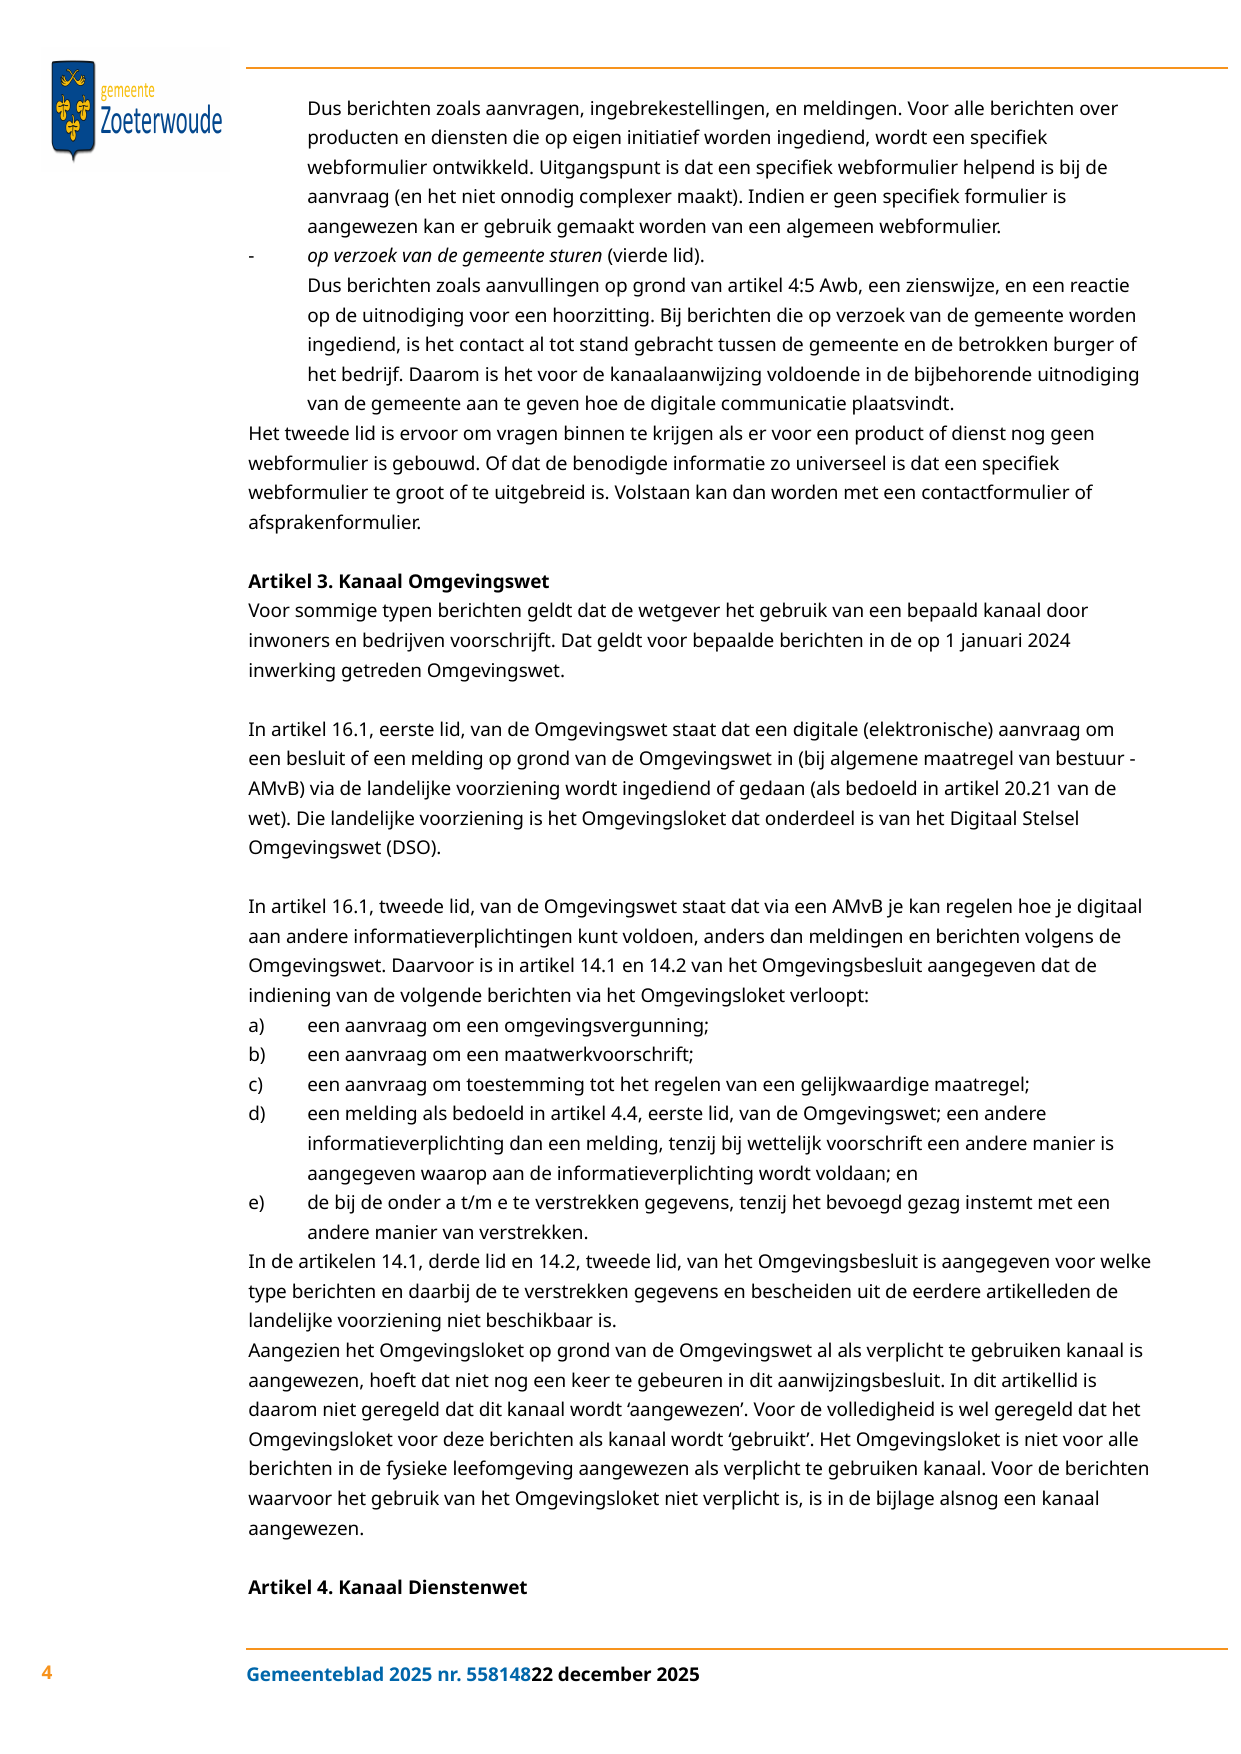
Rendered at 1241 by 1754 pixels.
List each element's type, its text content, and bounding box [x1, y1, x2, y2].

text In artikel 16.1, tweede lid, van de Omgevingswet staat dat via een AMvB je kan regelen hoe je digitaal aan andere informatieverplichtingen kunt voldoen, anders dan meldingen en berichten volgens de Omgevingswet. Daarvoor is in artikel 14.1 en 14.2 van het Omgevingsbesluit aangegeven dat de indiening van de volgende berichten via het Omgevingsloket verloopt: [248, 893, 1152, 1008]
text Voor sommige typen berichten geldt dat de wetgever het gebruik van een bepaald kanaal door inwoners en bedrijven voorschrijft. Dat geldt voor bepaalde berichten in de op 1 januari 2024 inwerking getreden Omgevingswet. [248, 598, 1152, 683]
picture [41, 47, 231, 172]
list Dus berichten zoals aanvullingen op grond van artikel 4:5 Awb, een zienswijze, en een reactie op de uitnodiging voor een hoorzitting. Bij berichten die op verzoek van de gemeente worden ingediend, is het contact al tot stand gebracht tussen de gemeente en de betrokken burger of het bedrijf. Daarom is het voor de kanaalaanwijzing voldoende in de bijbehorende uitnodiging van de gemeente aan te geven hoe de digitale communicatie plaatsvindt. [248, 272, 1152, 416]
list een aanvraag om een maatwerkvoorschrift; [248, 1041, 1152, 1067]
list Dus berichten zoals aanvragen, ingebrekestellingen, en meldingen. Voor alle berichten over producten en diensten die op eigen initiatief worden ingediend, wordt een specifiek webformulier ontwikkeld. Uitgangspunt is dat een specifiek webformulier helpend is bij de aanvraag (en het niet onnodig complexer maakt). Indien er geen specifiek formulier is aangewezen kan er gebruik gemaakt worden van een algemeen webformulier. [248, 95, 1152, 239]
text Het tweede lid is ervoor om vragen binnen te krijgen als er voor een product of dienst nog geen webformulier is gebouwd. Of dat de benodigde informatie zo universeel is dat een specifiek webformulier te groot of te uitgebreid is. Volstaan kan dan worden met een contactformulier of afsprakenformulier. [248, 420, 1152, 535]
list de bij de onder a t/m e te verstrekken gegevens, tenzij het bevoegd gezag instemt met een andere manier van verstrekken. [248, 1189, 1152, 1245]
list een aanvraag om toestemming tot het regelen van een gelijkwaardige maatregel; [248, 1071, 1152, 1097]
text Aangezien het Omgevingsloket op grond van de Omgevingswet al als verplicht te gebruiken kanaal is aangewezen, hoeft dat niet nog een keer te gebeuren in dit aanwijzingsbesluit. In dit artikellid is daarom niet geregeld dat dit kanaal wordt ‘aangewezen’. Voor de volledigheid is wel geregeld dat het Omgevingsloket voor deze berichten als kanaal wordt ‘gebruikt’. Het Omgevingsloket is niet voor alle berichten in de fysieke leefomgeving aangewezen als verplicht te gebruiken kanaal. Voor de berichten waarvoor het gebruik van het Omgevingsloket niet verplicht is, is in de bijlage alsnog een kanaal aangewezen. [248, 1337, 1152, 1541]
text In artikel 16.1, eerste lid, van de Omgevingswet staat dat een digitale (elektronische) aanvraag om een besluit of een melding op grond van de Omgevingswet in (bij algemene maatregel van bestuur - AMvB) via de landelijke voorziening wordt ingediend of gedaan (als bedoeld in artikel 20.21 van de wet). Die landelijke voorziening is het Omgevingsloket dat onderdeel is van het Digitaal Stelsel Omgevingswet (DSO). [248, 716, 1152, 860]
text Artikel 4. Kanaal Dienstenwet [248, 1574, 1152, 1600]
list een aanvraag om een omgevingsvergunning; [248, 1012, 1152, 1038]
list op verzoek van de gemeente sturen (vierde lid). [248, 243, 1152, 268]
list een melding als bedoeld in artikel 4.4, eerste lid, van de Omgevingswet; een andere informatieverplichting dan een melding, tenzij bij wettelijk voorschrift een andere manier is aangegeven waarop aan de informatieverplichting wordt voldaan; en [248, 1101, 1152, 1186]
text Artikel 3. Kanaal Omgevingswet [248, 568, 1152, 594]
text In de artikelen 14.1, derde lid en 14.2, tweede lid, van het Omgevingsbesluit is aangegeven voor welke type berichten en daarbij de te verstrekken gegevens en bescheiden uit de eerdere artikelleden de landelijke voorziening niet beschikbaar is. [248, 1248, 1152, 1333]
